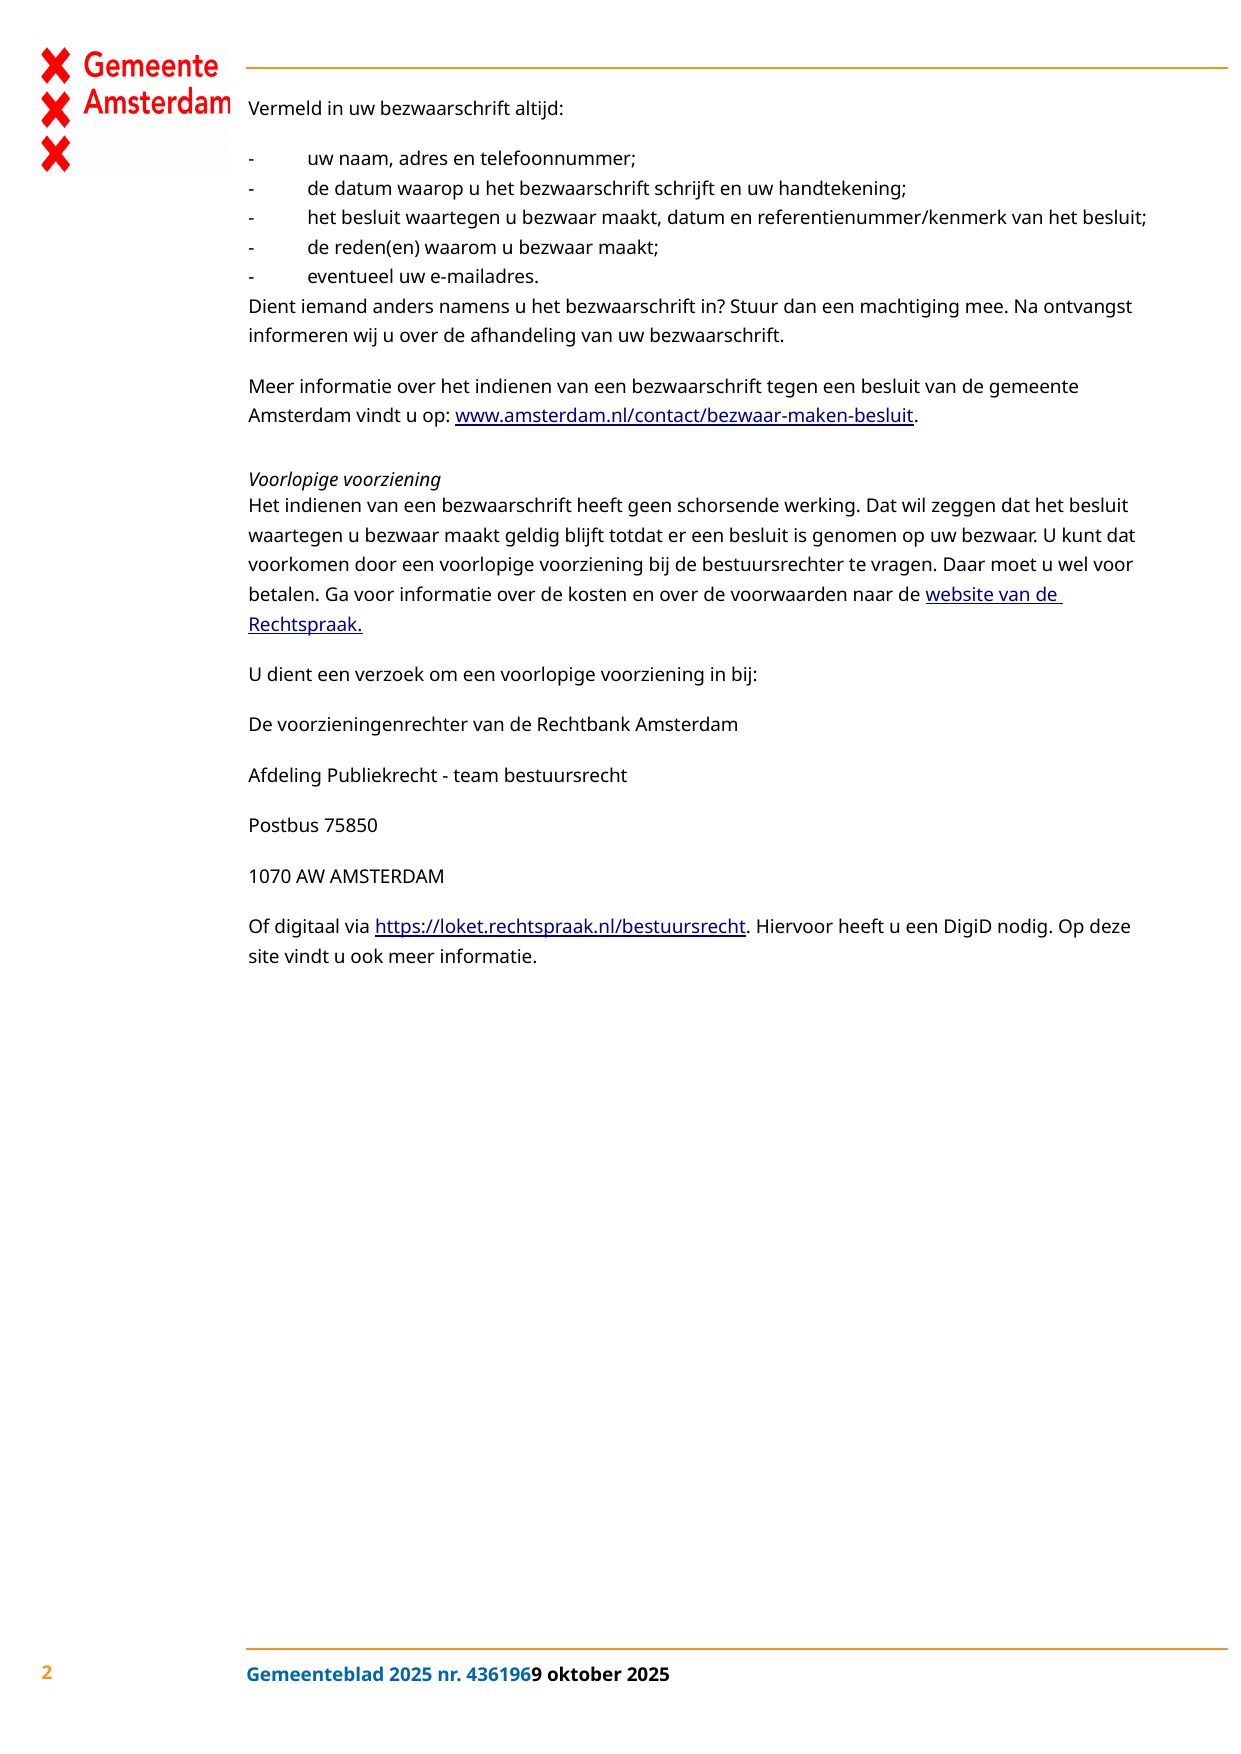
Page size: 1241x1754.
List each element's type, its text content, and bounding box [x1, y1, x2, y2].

text Dient iemand anders namens u het bezwaarschrift in? Stuur dan een machtiging mee. Na ontvangst informeren wij u over de afhandeling van uw bezwaarschrift. [248, 293, 1152, 348]
text Afdeling Publiekrecht - team bestuursrecht [248, 762, 1152, 788]
list uw naam, adres en telefoonnummer; [248, 145, 1152, 171]
text Voorlopige voorziening [248, 467, 1152, 492]
text Meer informatie over het indienen van een bezwaarschrift tegen een besluit van de gemeente Amsterdam vindt u op: www.amsterdam.nl/contact/bezwaar-maken-besluit. [248, 373, 1152, 428]
text De voorzieningenrechter van de Rechtbank Amsterdam [248, 712, 1152, 737]
text 1070 AW AMSTERDAM [248, 863, 1152, 888]
list eventueel uw e-mailadres. [248, 263, 1152, 289]
picture [41, 47, 231, 172]
list de datum waarop u het bezwaarschrift schrijft en uw handtekening; [248, 175, 1152, 201]
list het besluit waartegen u bezwaar maakt, datum en referentienummer/kenmerk van het besluit; [248, 204, 1152, 230]
text U dient een verzoek om een voorlopige voorziening in bij: [248, 661, 1152, 687]
text Postbus 75850 [248, 812, 1152, 838]
text Vermeld in uw bezwaarschrift altijd: [248, 95, 1152, 121]
text Of digitaal via https://loket.rechtspraak.nl/bestuursrecht. Hiervoor heeft u een DigiD nodig. Op deze site vindt u ook meer informatie. [248, 913, 1152, 968]
list de reden(en) waarom u bezwaar maakt; [248, 234, 1152, 260]
text Het indienen van een bezwaarschrift heeft geen schorsende werking. Dat wil zeggen dat het besluit waartegen u bezwaar maakt geldig blijft totdat er een besluit is genomen op uw bezwaar. U kunt dat voorkomen door een voorlopige voorziening bij de bestuursrechter te vragen. Daar moet u wel voor betalen. Ga voor informatie over de kosten en over de voorwaarden naar de website van de Rechtspraak. [248, 492, 1152, 636]
